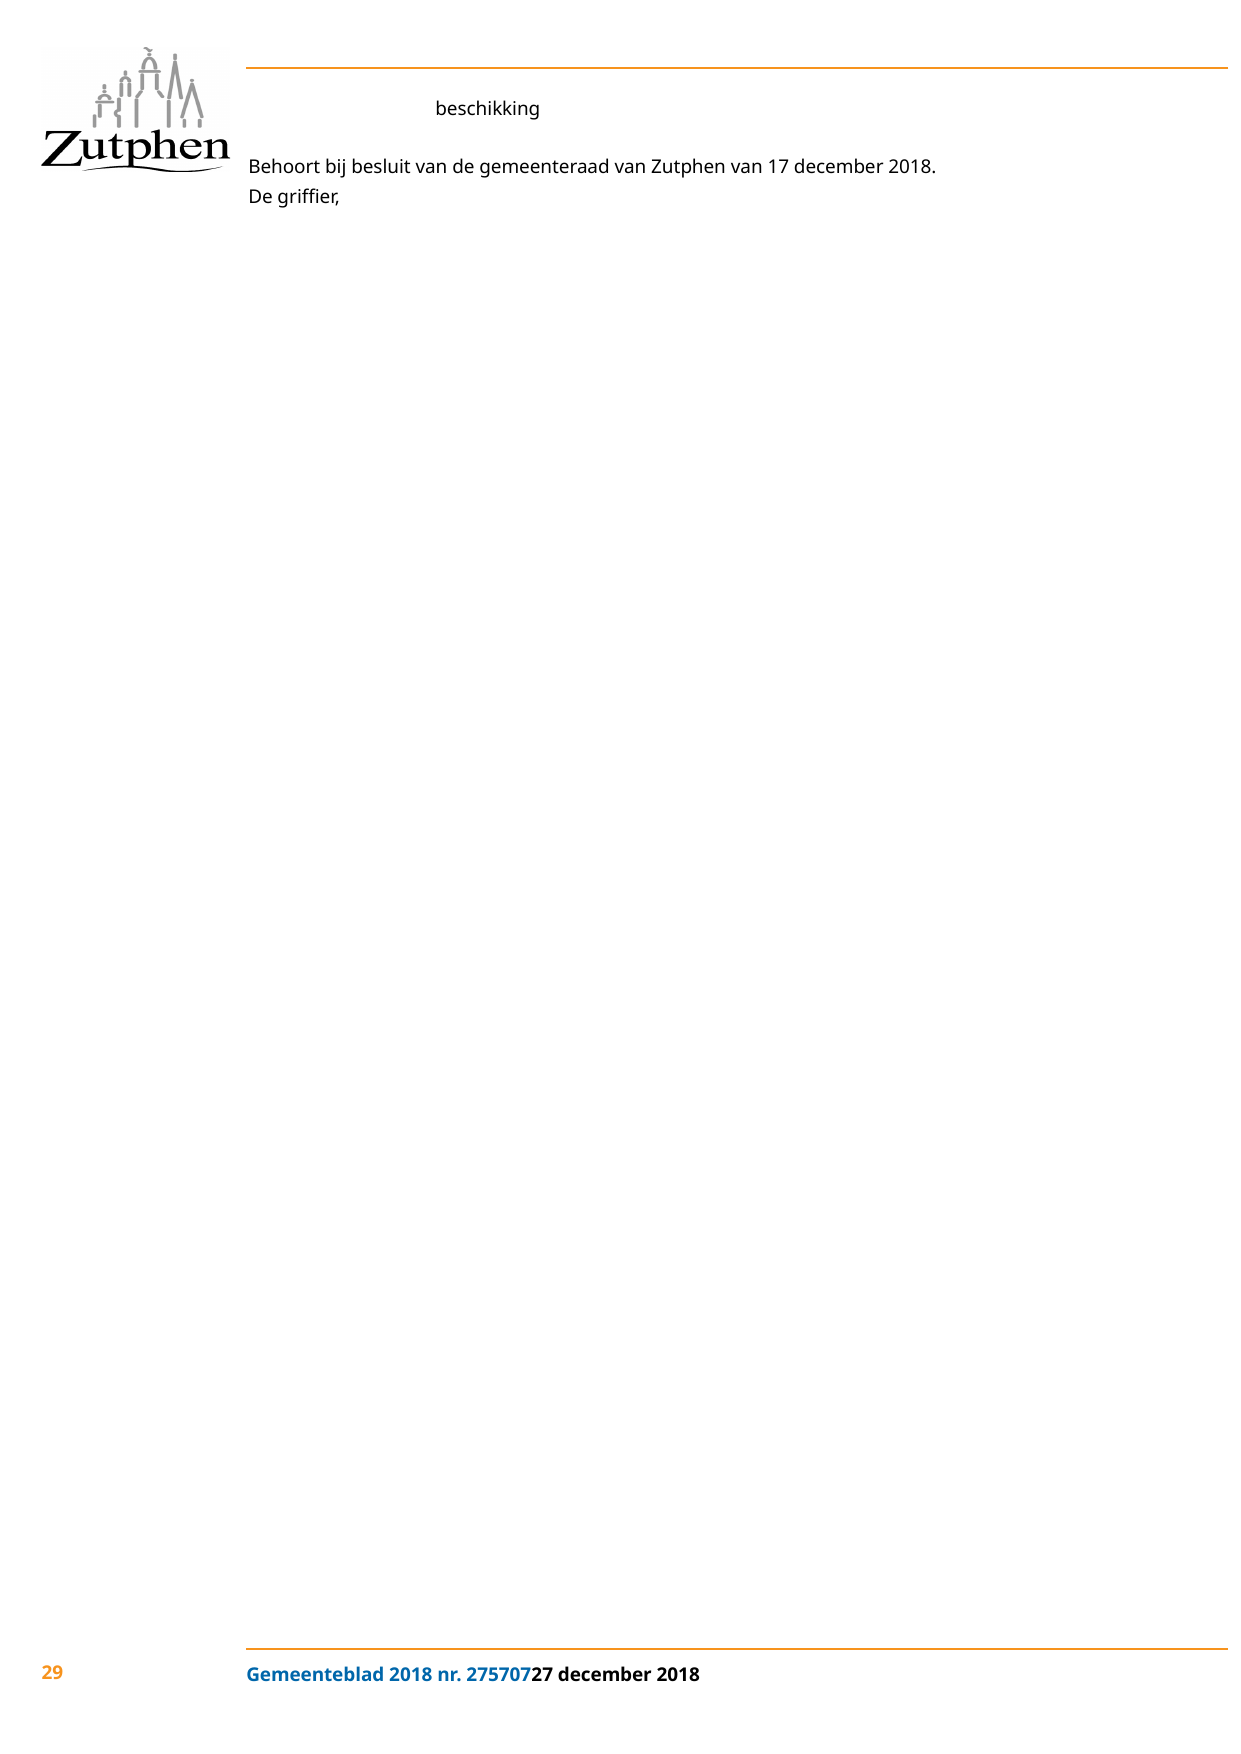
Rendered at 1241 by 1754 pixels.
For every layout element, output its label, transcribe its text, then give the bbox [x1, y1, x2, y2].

text Behoort bij besluit van de gemeenteraad van Zutphen van 17 december 2018. [248, 153, 1152, 179]
table_header [248, 95, 435, 121]
table_header beschikking [435, 95, 964, 121]
text De griffier, [248, 183, 1152, 209]
table_header [964, 95, 1152, 121]
picture [41, 47, 231, 172]
